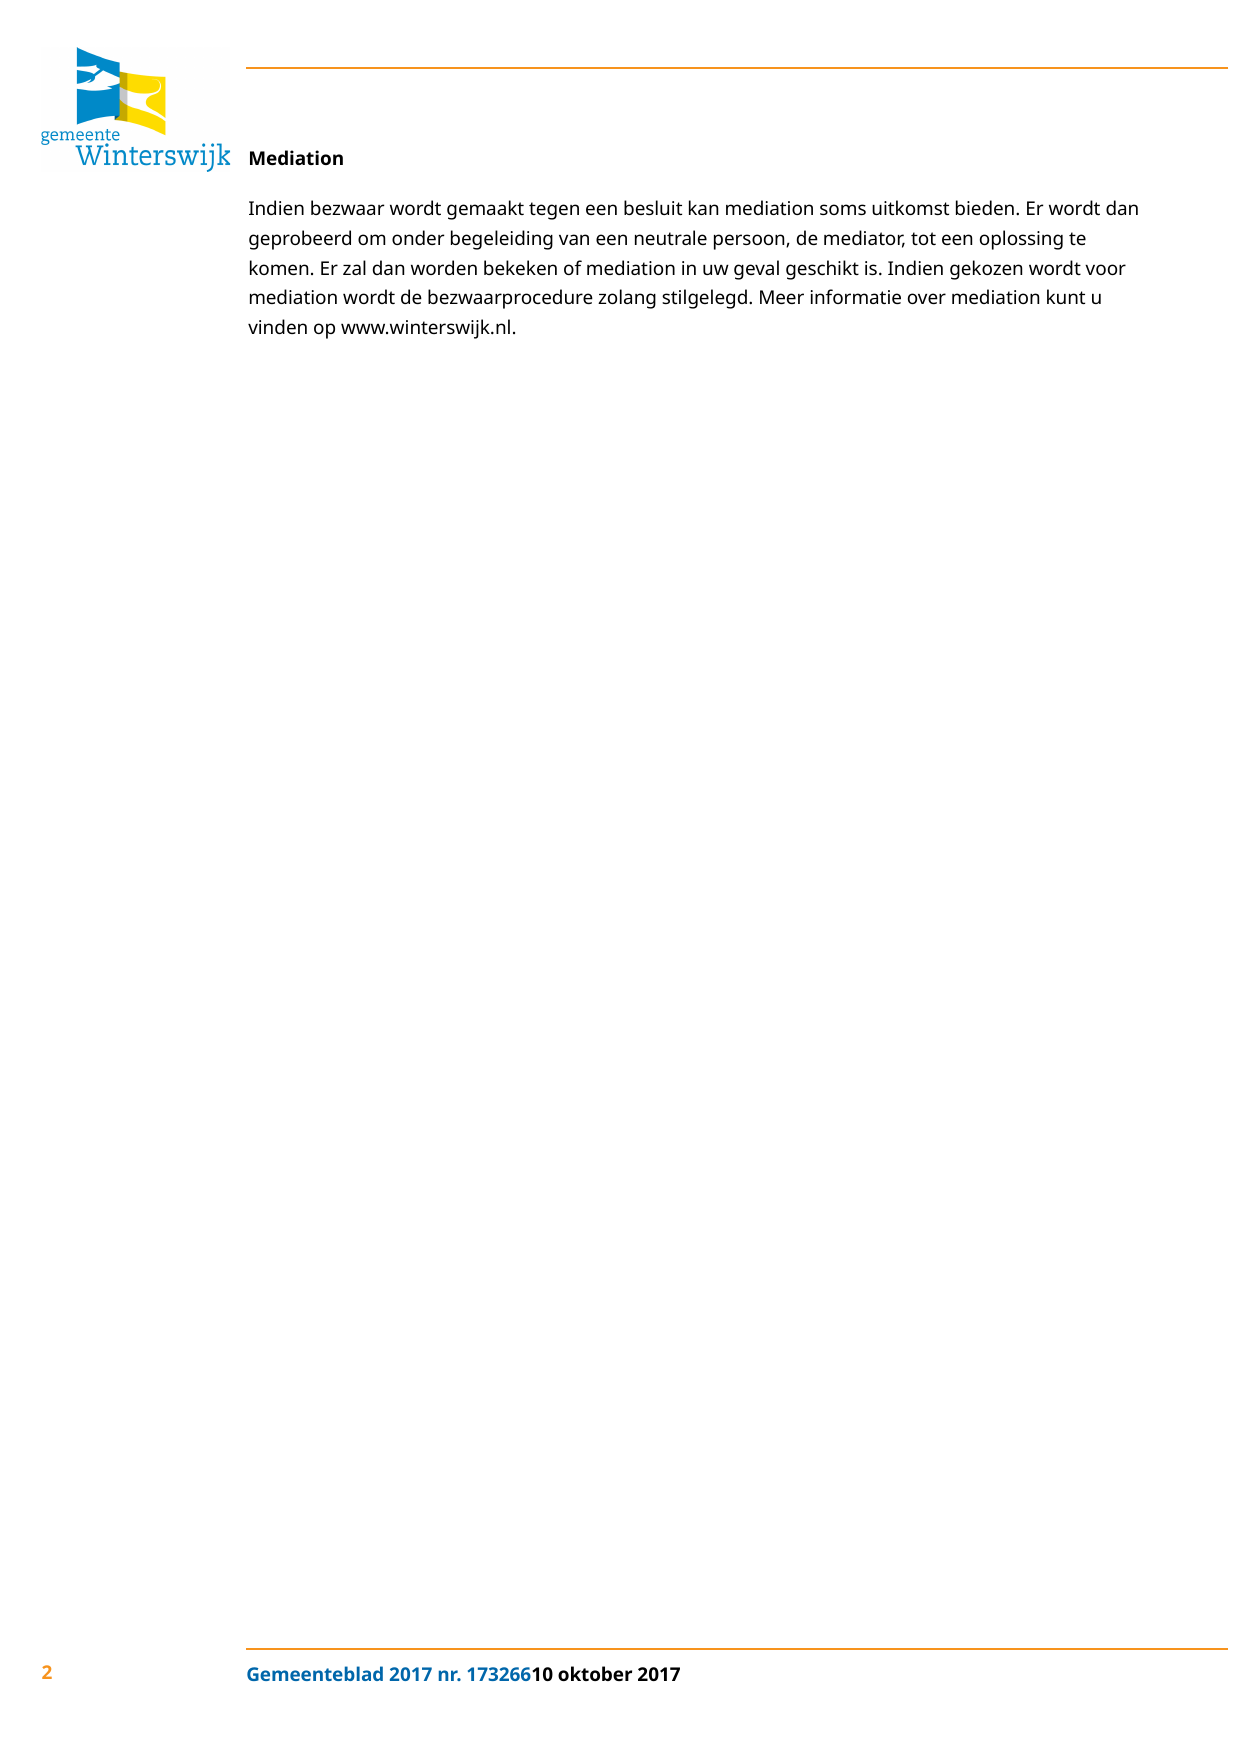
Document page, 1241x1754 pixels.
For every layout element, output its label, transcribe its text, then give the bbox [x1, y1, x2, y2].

picture [41, 47, 231, 172]
picture [225, 153, 231, 162]
text Mediation [248, 145, 1152, 171]
text Indien bezwaar wordt gemaakt tegen een besluit kan mediation soms uitkomst bieden. Er wordt dan geprobeerd om onder begeleiding van een neutrale persoon, de mediator, tot een oplossing te komen. Er zal dan worden bekeken of mediation in uw geval geschikt is. Indien gekozen wordt voor mediation wordt de bezwaarprocedure zolang stilgelegd. Meer informatie over mediation kunt u vinden op www.winterswijk.nl. [248, 196, 1152, 340]
